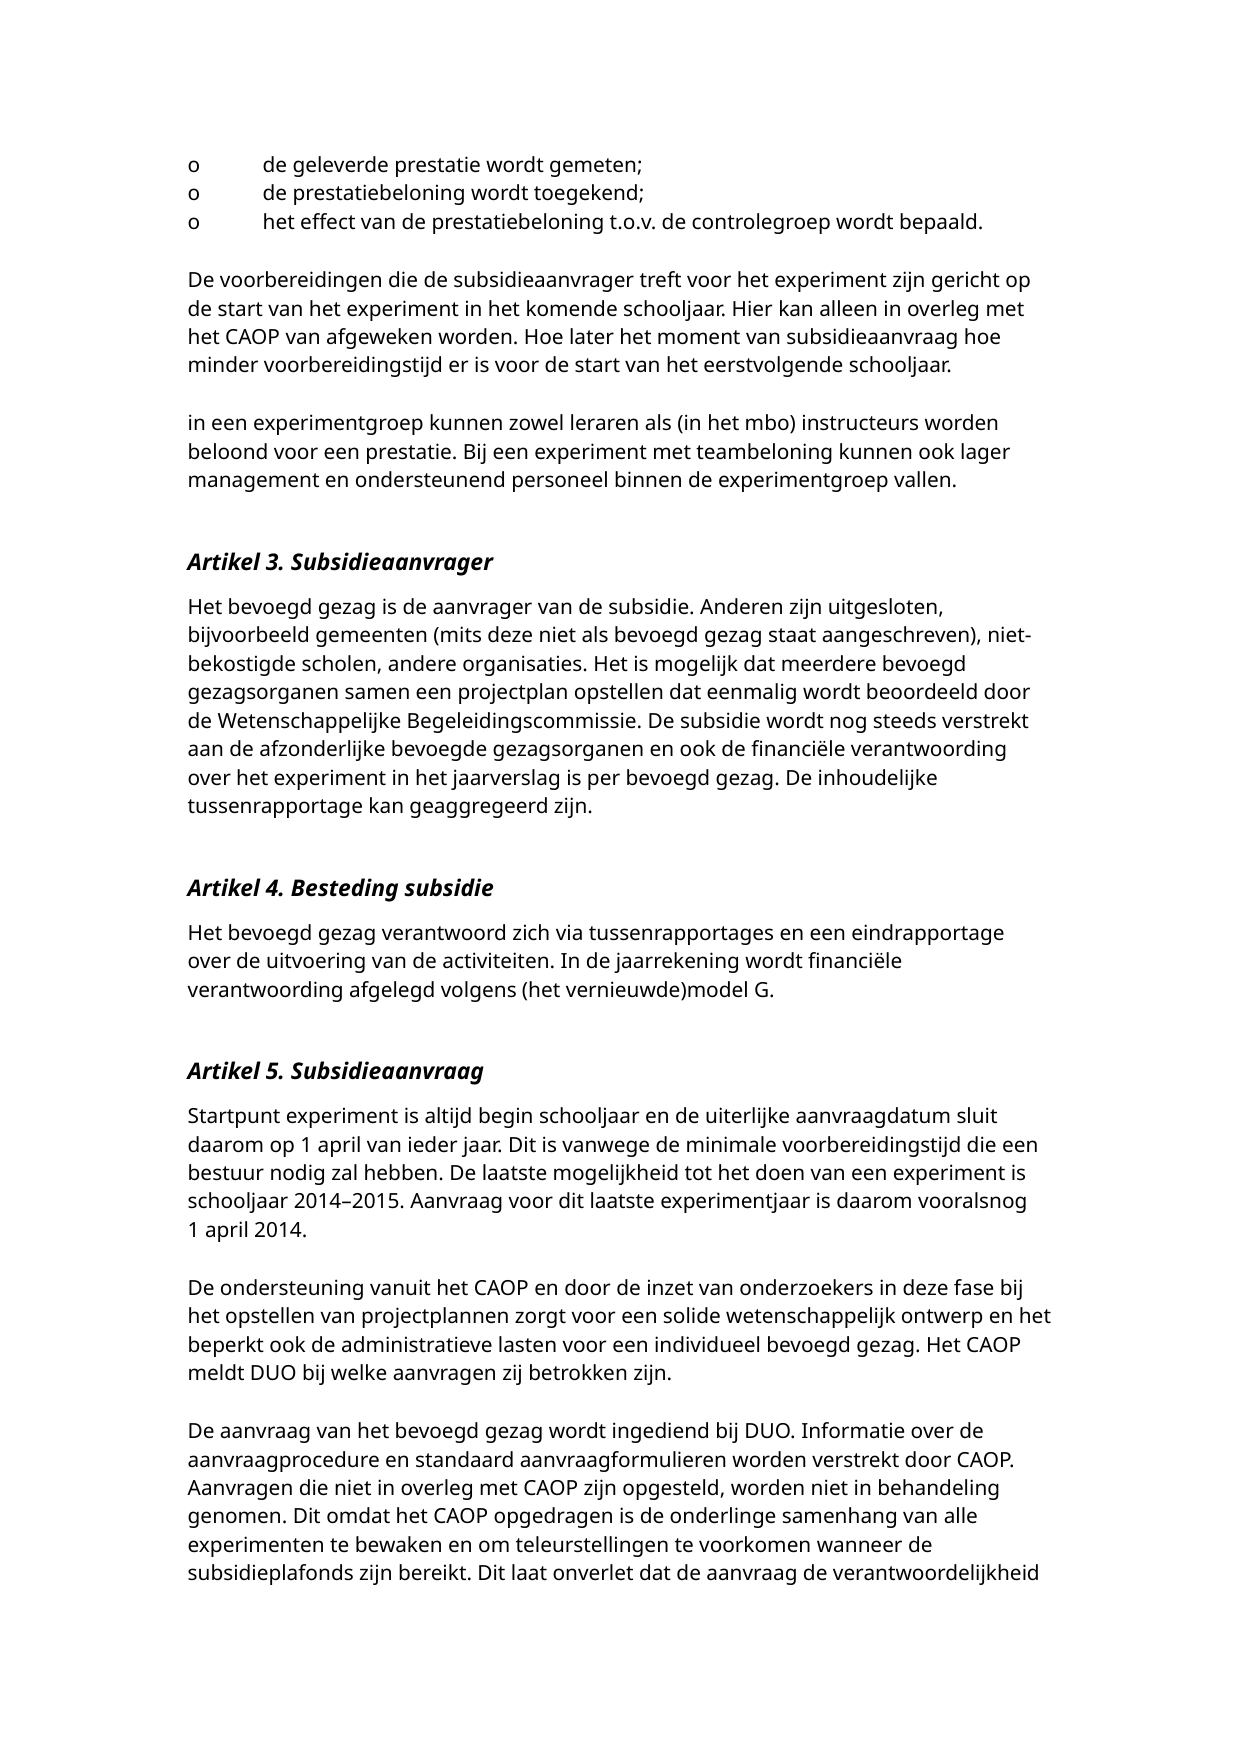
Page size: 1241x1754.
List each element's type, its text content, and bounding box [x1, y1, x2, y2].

list de geleverde prestatie wordt gemeten; [187, 150, 1053, 178]
text Aanvragen die niet in overleg met CAOP zijn opgesteld, worden niet in behandeling genomen. Dit omdat het CAOP opgedragen is de onderlinge samenhang van alle experimenten te bewaken en om teleurstellingen te voorkomen wanneer de subsidieplafonds zijn bereikt. Dit laat onverlet dat de aanvraag de verantwoordelijkheid [187, 1473, 1053, 1587]
text Startpunt experiment is altijd begin schooljaar en de uiterlijke aanvraagdatum sluit daarom op 1 april van ieder jaar. Dit is vanwege de minimale voorbereidingstijd die een bestuur nodig zal hebben. De laatste mogelijkheid tot het doen van een experiment is schooljaar 2014–2015. Aanvraag voor dit laatste experimentjaar is daarom vooralsnog 1 april 2014. [187, 1101, 1053, 1243]
subtitle Artikel 5. Subsidieaanvraag [187, 1055, 1053, 1086]
text Het bevoegd gezag verantwoord zich via tussenrapportages en een eindrapportage over de uitvoering van de activiteiten. In de jaarrekening wordt financiële verantwoording afgelegd volgens (het vernieuwde)model G. [187, 918, 1053, 1003]
list de prestatiebeloning wordt toegekend; [187, 178, 1053, 207]
text De aanvraag van het bevoegd gezag wordt ingediend bij DUO. Informatie over de aanvraagprocedure en standaard aanvraagformulieren worden verstrekt door CAOP. [187, 1416, 1053, 1473]
text De ondersteuning vanuit het CAOP en door de inzet van onderzoekers in deze fase bij het opstellen van projectplannen zorgt voor een solide wetenschappelijk ontwerp en het beperkt ook de administratieve lasten voor een individueel bevoegd gezag. Het CAOP meldt DUO bij welke aanvragen zij betrokken zijn. [187, 1273, 1053, 1387]
text Het bevoegd gezag is de aanvrager van de subsidie. Anderen zijn uitgesloten, bijvoorbeeld gemeenten (mits deze niet als bevoegd gezag staat aangeschreven), niet-bekostigde scholen, andere organisaties. Het is mogelijk dat meerdere bevoegd gezagsorganen samen een projectplan opstellen dat eenmalig wordt beoordeeld door de Wetenschappelijke Begeleidingscommissie. De subsidie wordt nog steeds verstrekt aan de afzonderlijke bevoegde gezagsorganen en ook de financiële verantwoording over het experiment in het jaarverslag is per bevoegd gezag. De inhoudelijke tussenrapportage kan geaggregeerd zijn. [187, 592, 1053, 819]
subtitle Artikel 4. Besteding subsidie [187, 872, 1053, 903]
list het effect van de prestatiebeloning t.o.v. de controlegroep wordt bepaald. [187, 207, 1053, 235]
text in een experimentgroep kunnen zowel leraren als (in het mbo) instructeurs worden beloond voor een prestatie. Bij een experiment met teambeloning kunnen ook lager management en ondersteunend personeel binnen de experimentgroep vallen. [187, 408, 1053, 494]
text De voorbereidingen die de subsidieaanvrager treft voor het experiment zijn gericht op de start van het experiment in het komende schooljaar. Hier kan alleen in overleg met het CAOP van afgeweken worden. Hoe later het moment van subsidieaanvraag hoe minder voorbereidingstijd er is voor de start van het eerstvolgende schooljaar. [187, 265, 1053, 379]
subtitle Artikel 3. Subsidieaanvrager [187, 546, 1053, 577]
